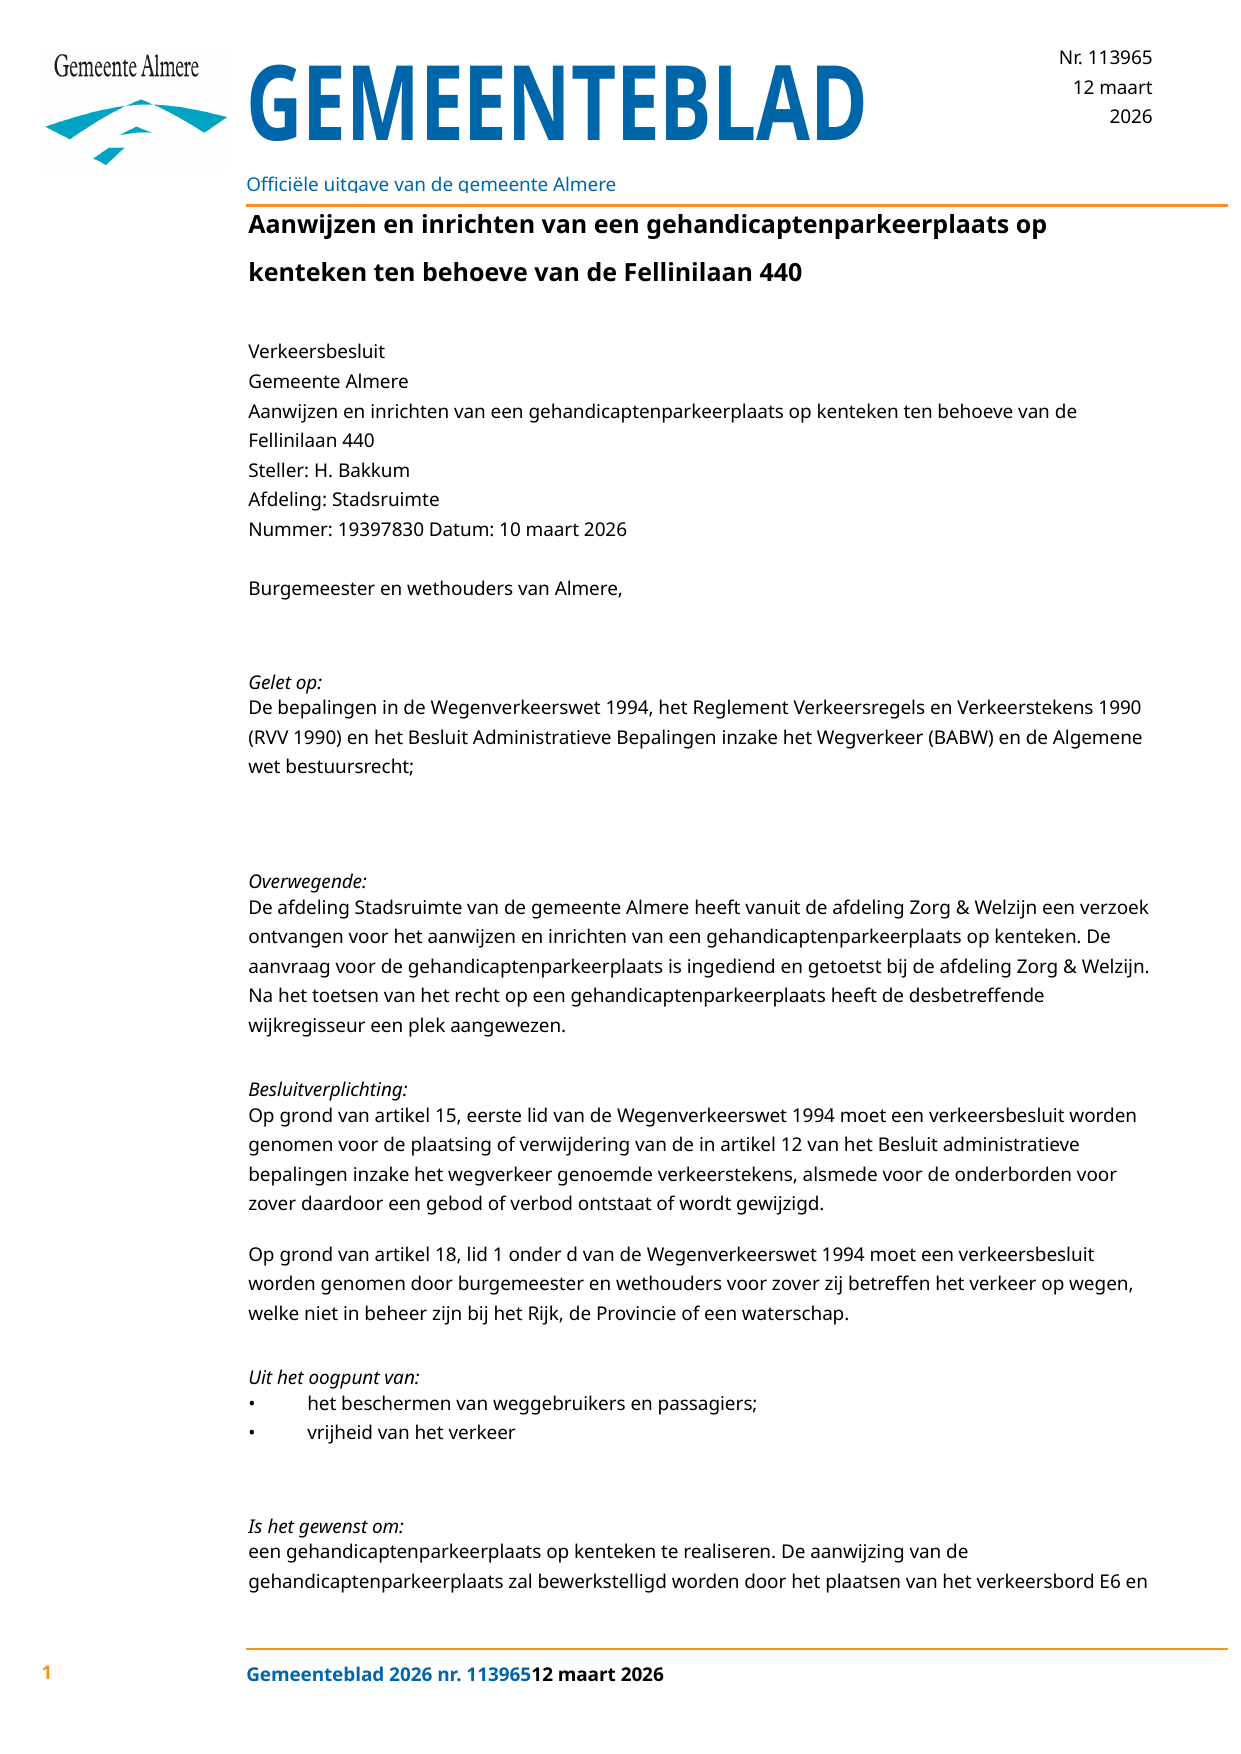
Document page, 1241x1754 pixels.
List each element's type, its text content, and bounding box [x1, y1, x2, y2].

text Op grond van artikel 15, eerste lid van de Wegenverkeerswet 1994 moet een verkeersbesluit worden genomen voor de plaatsing of verwijdering van de in artikel 12 van het Besluit administratieve bepalingen inzake het wegverkeer genoemde verkeerstekens, alsmede voor de onderborden voor zover daardoor een gebod of verbod ontstaat of wordt gewijzigd. [248, 1102, 1152, 1216]
text Nummer: 19397830 Datum: 10 maart 2026 [248, 516, 1152, 542]
text Verkeersbesluit [248, 339, 1152, 364]
text Burgemeester en wethouders van Almere, [248, 575, 1152, 601]
picture [41, 47, 231, 172]
text Steller: H. Bakkum [248, 457, 1152, 483]
text Gemeente Almere [248, 368, 1152, 394]
list vrijheid van het verkeer [248, 1419, 1152, 1445]
text Op grond van artikel 18, lid 1 onder d van de Wegenverkeerswet 1994 moet een verkeersbesluit worden genomen door burgemeester en wethouders voor zover zij betreffen het verkeer op wegen, welke niet in beheer zijn bij het Rijk, de Provincie of een waterschap. [248, 1241, 1152, 1326]
text Gelet op: [248, 669, 1152, 694]
list het beschermen van weggebruikers en passagiers; [248, 1390, 1152, 1416]
text De afdeling Stadsruimte van de gemeente Almere heeft vanuit de afdeling Zorg & Welzijn een verzoek ontvangen voor het aanwijzen en inrichten van een gehandicaptenparkeerplaats op kenteken. De aanvraag voor de gehandicaptenparkeerplaats is ingediend en getoetst bij de afdeling Zorg & Welzijn. Na het toetsen van het recht op een gehandicaptenparkeerplaats heeft de desbetreffende wijkregisseur een plek aangewezen. [248, 894, 1152, 1038]
text Overwegende: [248, 868, 1152, 894]
text Is het gewenst om: [248, 1513, 1152, 1539]
text Aanwijzen en inrichten van een gehandicaptenparkeerplaats op kenteken ten behoeve van de Fellinilaan 440 [248, 398, 1152, 453]
text Afdeling: Stadsruimte [248, 487, 1152, 512]
text Uit het oogpunt van: [248, 1364, 1152, 1390]
text De bepalingen in de Wegenverkeerswet 1994, het Reglement Verkeersregels en Verkeerstekens 1990 (RVV 1990) en het Besluit Administratieve Bepalingen inzake het Wegverkeer (BABW) en de Algemene wet bestuursrecht; [248, 694, 1152, 779]
text Aanwijzen en inrichten van een gehandicaptenparkeerplaats op kenteken ten behoeve van de Fellinilaan 440 [248, 207, 1152, 288]
text Besluitverplichting: [248, 1076, 1152, 1102]
text een gehandicaptenparkeerplaats op kenteken te realiseren. De aanwijzing van de gehandicaptenparkeerplaats zal bewerkstelligd worden door het plaatsen van het verkeersbord E6 en [248, 1539, 1152, 1594]
